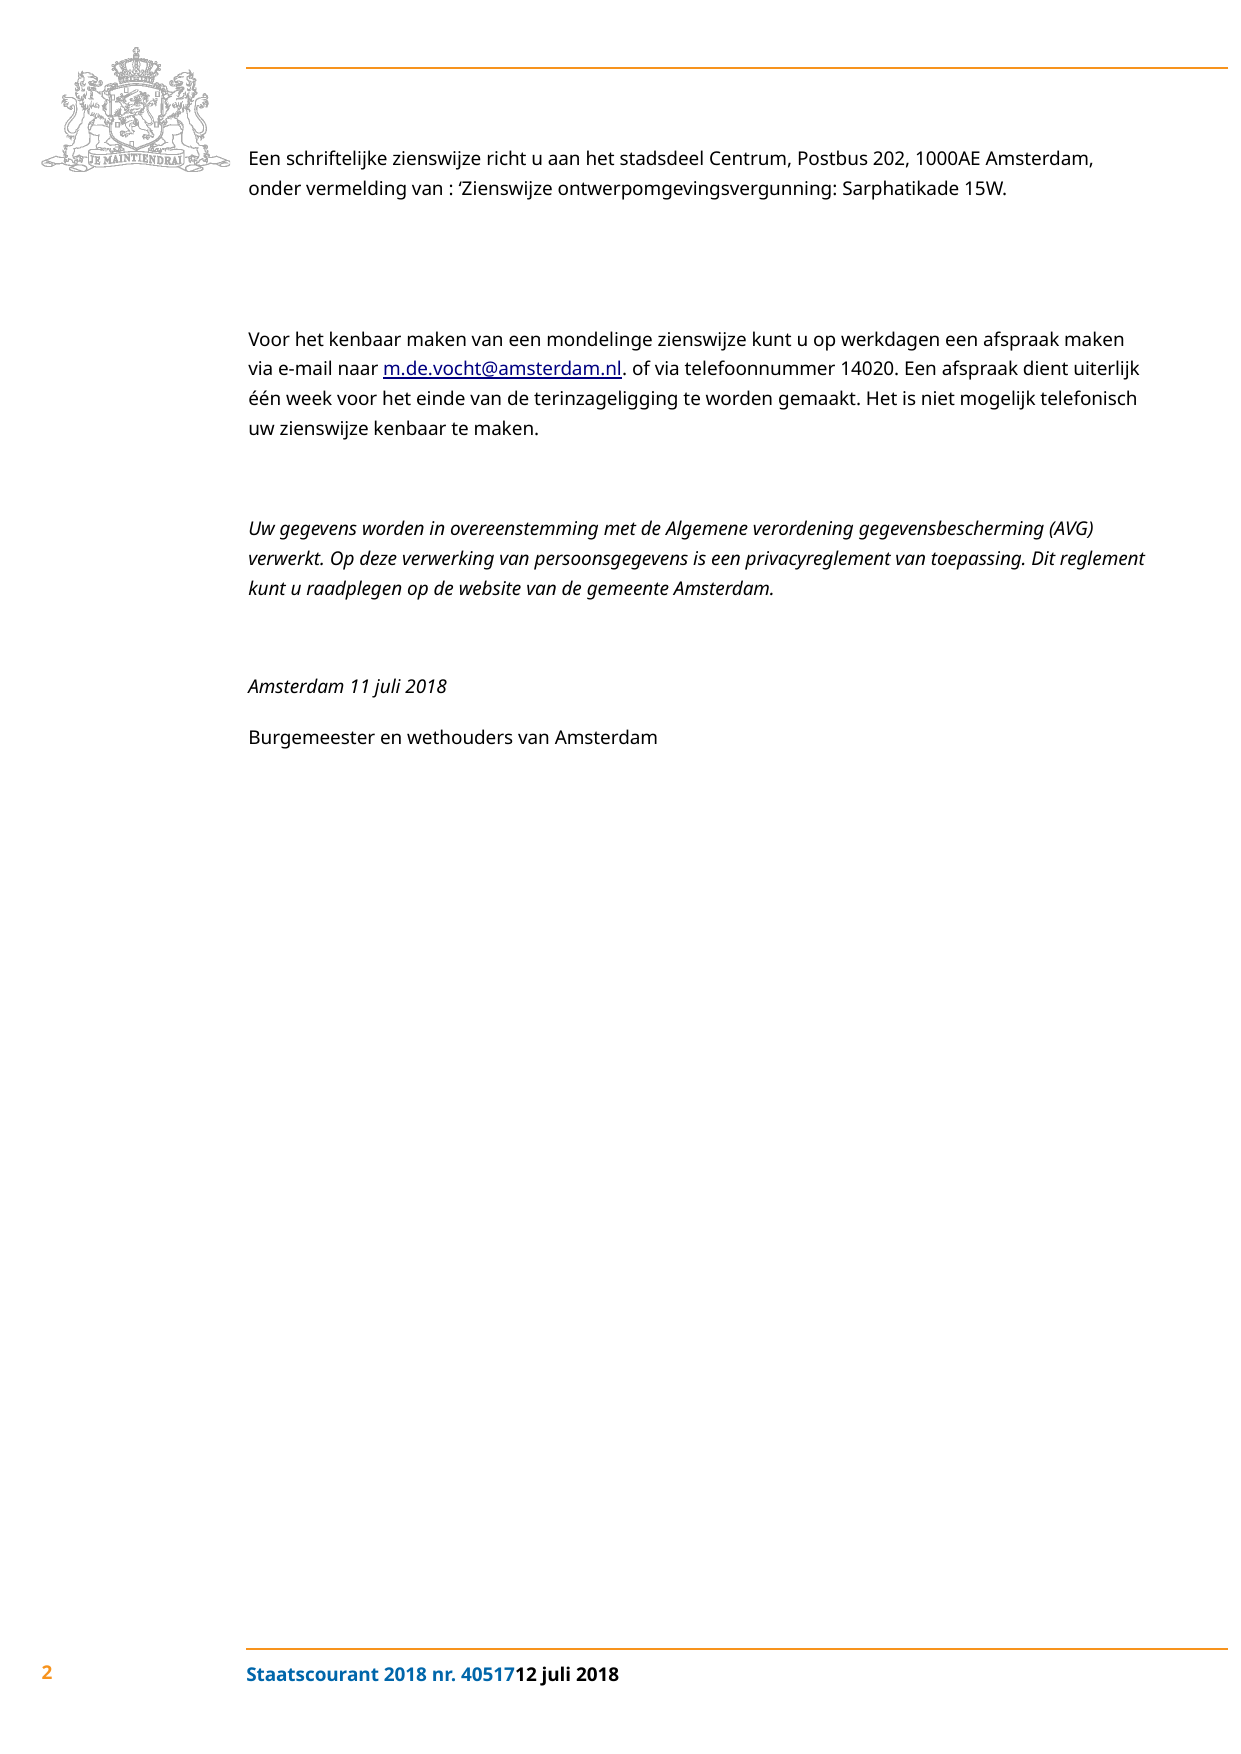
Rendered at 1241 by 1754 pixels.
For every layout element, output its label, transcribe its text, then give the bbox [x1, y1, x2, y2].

text Amsterdam 11 juli 2018 [248, 673, 1152, 699]
text Voor het kenbaar maken van een mondelinge zienswijze kunt u op werkdagen een afspraak maken via e-mail naar m.de.vocht@amsterdam.nl. of via telefoonnummer 14020. Een afspraak dient uiterlijk één week voor het einde van de terinzageligging te worden gemaakt. Het is niet mogelijk telefonisch uw zienswijze kenbaar te maken. [248, 326, 1152, 441]
picture [41, 47, 231, 172]
text Een schriftelijke zienswijze richt u aan het stadsdeel Centrum, Postbus 202, 1000AE Amsterdam, onder vermelding van : ‘Zienswijze ontwerpomgevingsvergunning: Sarphatikade 15W. [248, 145, 1152, 201]
text Uw gegevens worden in overeenstemming met de Algemene verordening gegevensbescherming (AVG) verwerkt. Op deze verwerking van persoonsgegevens is een privacyreglement van toepassing. Dit reglement kunt u raadplegen op de website van de gemeente Amsterdam. [248, 516, 1152, 601]
text Burgemeester en wethouders van Amsterdam [248, 724, 1152, 750]
